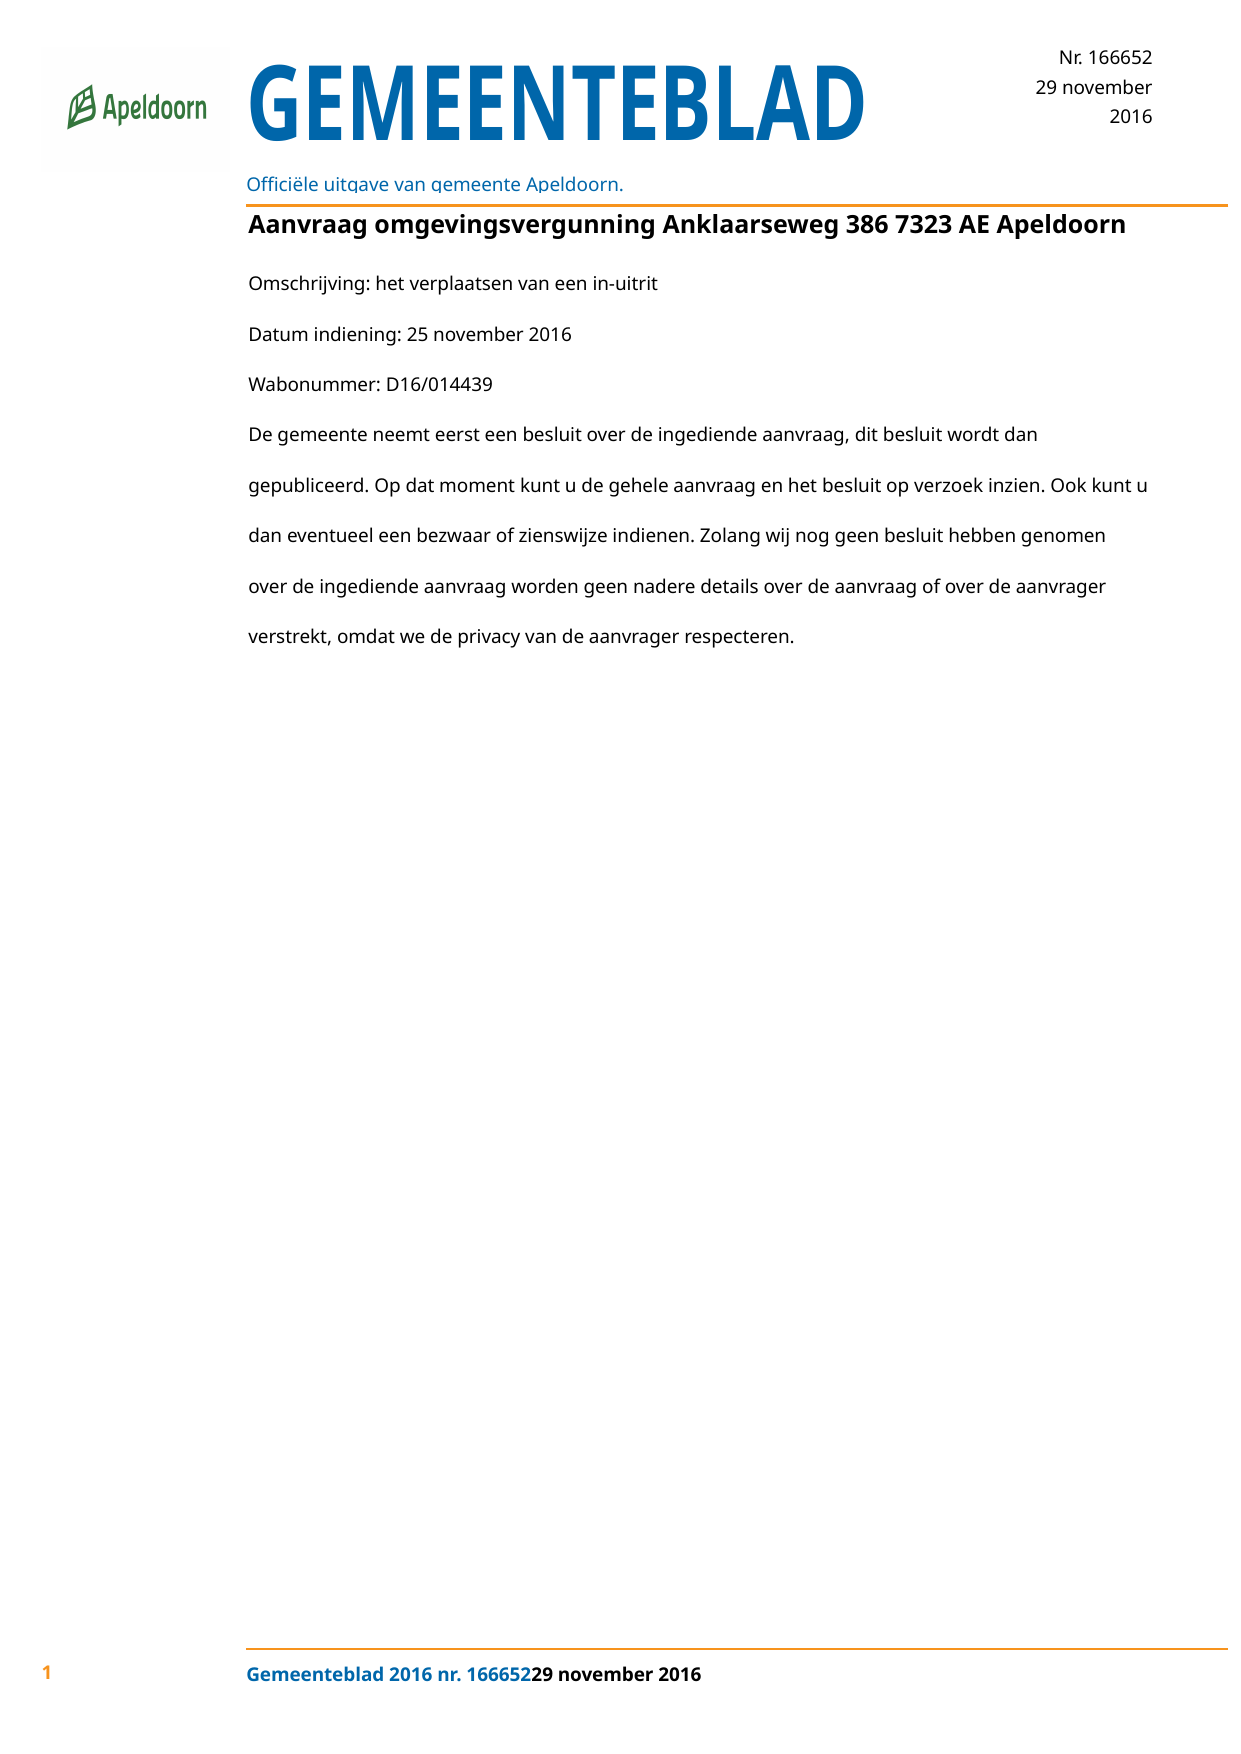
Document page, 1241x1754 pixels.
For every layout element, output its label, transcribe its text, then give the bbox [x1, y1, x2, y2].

text verstrekt, omdat we de privacy van de aanvrager respecteren. [248, 623, 1152, 649]
text De gemeente neemt eerst een besluit over de ingediende aanvraag, dit besluit wordt dan [248, 422, 1152, 447]
picture [41, 47, 231, 172]
text gepubliceerd. Op dat moment kunt u de gehele aanvraag en het besluit op verzoek inzien. Ook kunt u [248, 472, 1152, 498]
text Wabonummer: D16/014439 [248, 371, 1152, 397]
text Datum indiening: 25 november 2016 [248, 321, 1152, 346]
text dan eventueel een bezwaar of zienswijze indienen. Zolang wij nog geen besluit hebben genomen [248, 522, 1152, 548]
text Omschrijving: het verplaatsen van een in-uitrit [248, 270, 1152, 296]
text Aanvraag omgevingsvergunning Anklaarseweg 386 7323 AE Apeldoorn [248, 207, 1152, 241]
text over de ingediende aanvraag worden geen nadere details over de aanvraag of over de aanvrager [248, 573, 1152, 598]
